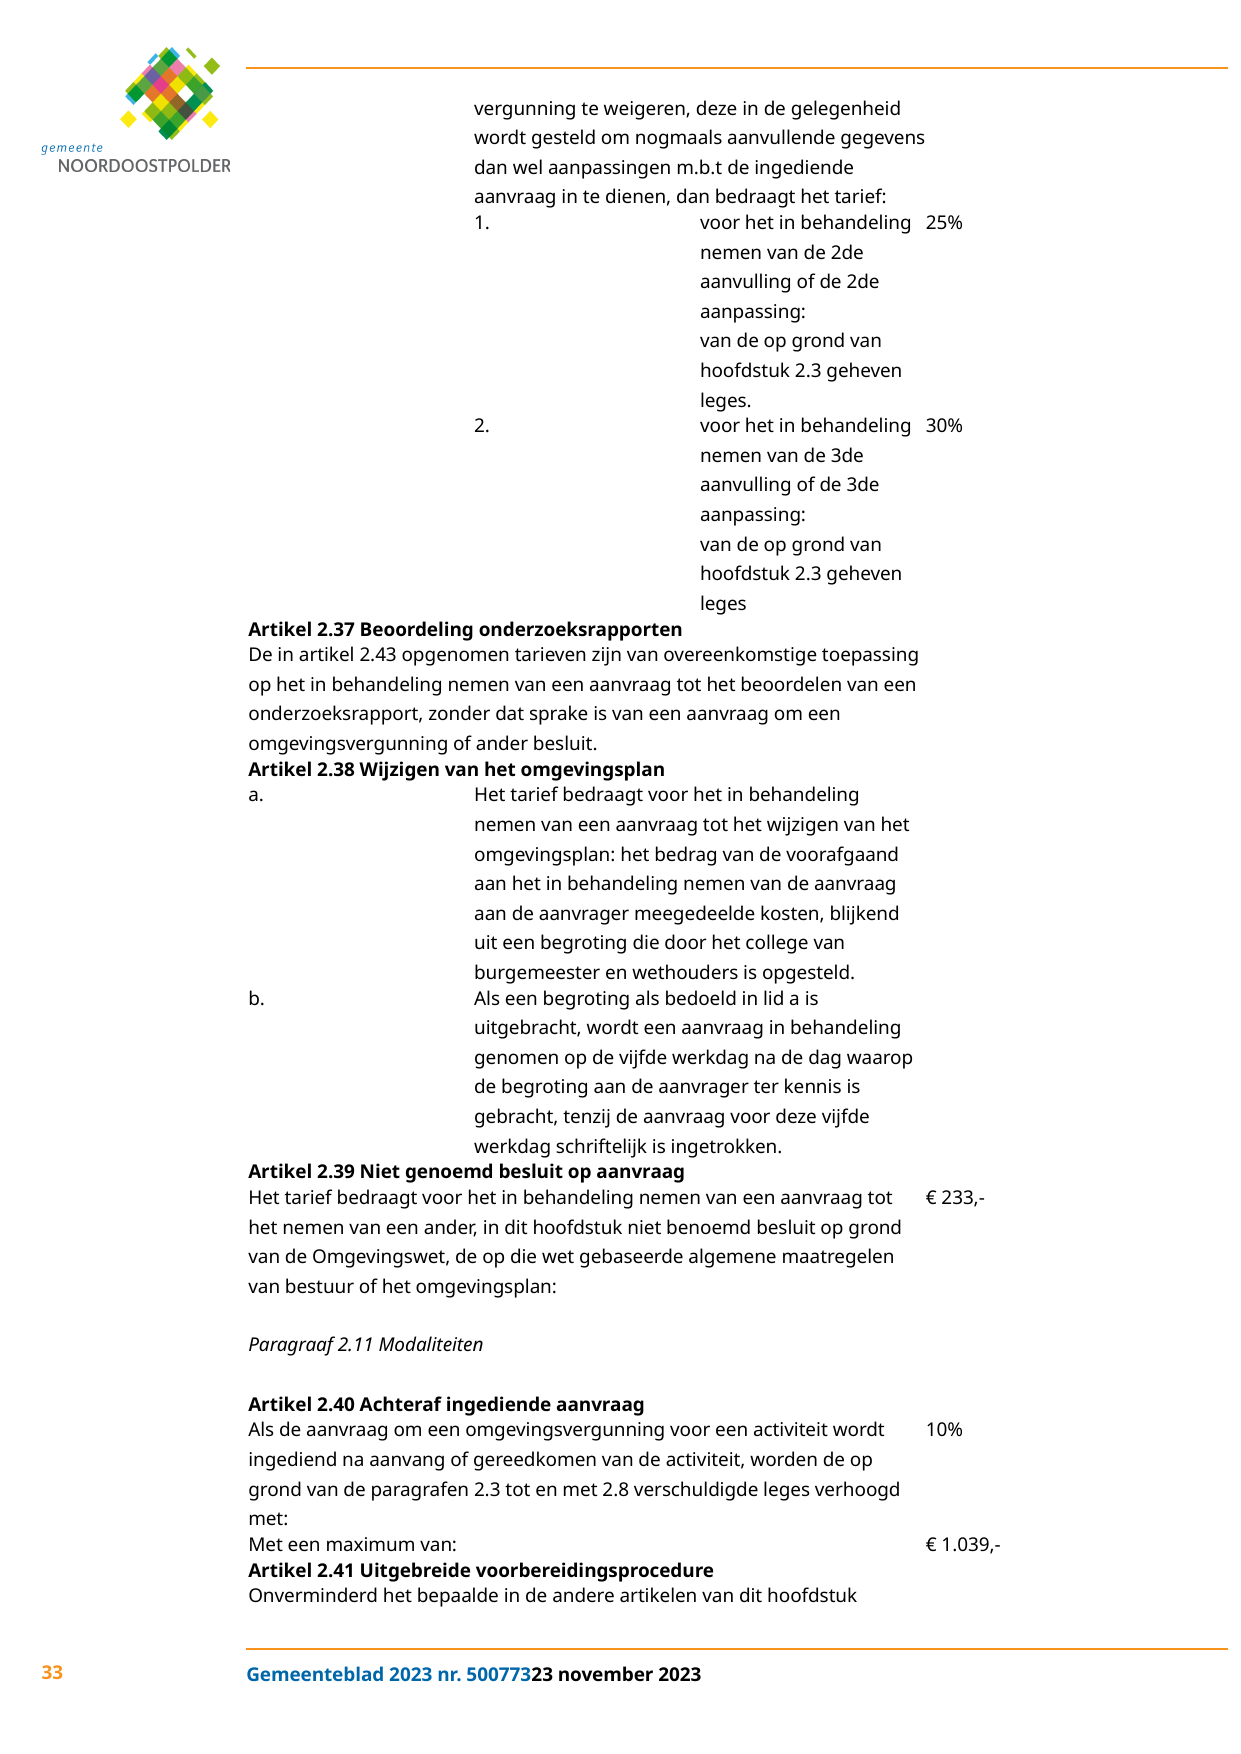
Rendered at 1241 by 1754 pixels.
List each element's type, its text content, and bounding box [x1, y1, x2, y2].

table_cell € 233,- [926, 1184, 1152, 1299]
table_cell [926, 95, 1152, 209]
table_cell [248, 95, 474, 209]
text Paragraaf 2.11 Modaliteiten [248, 1332, 1152, 1357]
table_cell [926, 756, 1152, 782]
table_cell [926, 1583, 1152, 1608]
table_cell voor het in behandeling nemen van de 3de aanvulling of de 3de aanpassing: van de op grond van hoofdstuk 2.3 geheven leges [700, 413, 926, 616]
table_cell [248, 209, 474, 235]
table_cell [474, 235, 700, 412]
table_cell Als een begroting als bedoeld in lid a is uitgebracht, wordt een aanvraag in behandeling genomen op de vijfde werkdag na de dag waarop de begroting aan de aanvrager ter kennis is gebracht, tenzij de aanvraag voor deze vijfde werkdag schriftelijk is ingetrokken. [474, 985, 926, 1158]
table_cell Als de aanvraag om een omgevingsvergunning voor een activiteit wordt ingediend na aanvang of gereedkomen van de activiteit, worden de op grond van de paragrafen 2.3 tot en met 2.8 verschuldigde leges verhoogd met: [248, 1417, 926, 1531]
table_cell [926, 1159, 1152, 1184]
table_cell € 1.039,- [926, 1531, 1152, 1557]
table_cell Met een maximum van: [248, 1531, 926, 1557]
table_cell Het tarief bedraagt voor het in behandeling nemen van een aanvraag tot het nemen van een ander, in dit hoofdstuk niet benoemd besluit op grond van de Omgevingswet, de op die wet gebaseerde algemene maatregelen van bestuur of het omgevingsplan: [248, 1184, 926, 1299]
table_cell 2. [474, 413, 700, 438]
picture [41, 47, 231, 172]
table_cell [926, 641, 1152, 756]
table_cell [926, 616, 1152, 641]
table_cell 30% [926, 413, 1152, 616]
table_cell 1. [474, 209, 700, 235]
table_cell Onverminderd het bepaalde in de andere artikelen van dit hoofdstuk [248, 1583, 926, 1608]
table_cell [474, 438, 700, 616]
table_cell 25% [926, 209, 1152, 412]
table_cell vergunning te weigeren, deze in de gelegenheid wordt gesteld om nogmaals aanvullende gegevens dan wel aanpassingen m.b.t de ingediende aanvraag in te dienen, dan bedraagt het tarief: [474, 95, 926, 209]
table_cell [926, 1557, 1152, 1582]
table_cell Artikel 2.41 Uitgebreide voorbereidingsprocedure [248, 1557, 926, 1582]
table_header Artikel 2.40 Achteraf ingediende aanvraag [248, 1391, 926, 1417]
table_cell De in artikel 2.43 opgenomen tarieven zijn van overeenkomstige toepassing op het in behandeling nemen van een aanvraag tot het beoordelen van een onderzoeksrapport, zonder dat sprake is van een aanvraag om een omgevingsvergunning of ander besluit. [248, 641, 926, 756]
table_cell [926, 782, 1152, 1158]
table_cell a. [248, 782, 474, 985]
table_cell 10% [926, 1417, 1152, 1531]
table_cell [248, 235, 474, 412]
table_cell voor het in behandeling nemen van de 2de aanvulling of de 2de aanpassing: van de op grond van hoofdstuk 2.3 geheven leges. [700, 209, 926, 412]
table_cell [248, 413, 474, 438]
table_cell Artikel 2.38 Wijzigen van het omgevingsplan [248, 756, 926, 782]
table_cell b. [248, 985, 474, 1158]
table_cell Artikel 2.39 Niet genoemd besluit op aanvraag [248, 1159, 926, 1184]
table_cell Het tarief bedraagt voor het in behandeling nemen van een aanvraag tot het wijzigen van het omgevingsplan: het bedrag van de voorafgaand aan het in behandeling nemen van de aanvraag aan de aanvrager meegedeelde kosten, blijkend uit een begroting die door het college van burgemeester en wethouders is opgesteld. [474, 782, 926, 985]
table_header [926, 1391, 1152, 1417]
table_cell [248, 438, 474, 616]
table_cell Artikel 2.37 Beoordeling onderzoeksrapporten [248, 616, 926, 641]
